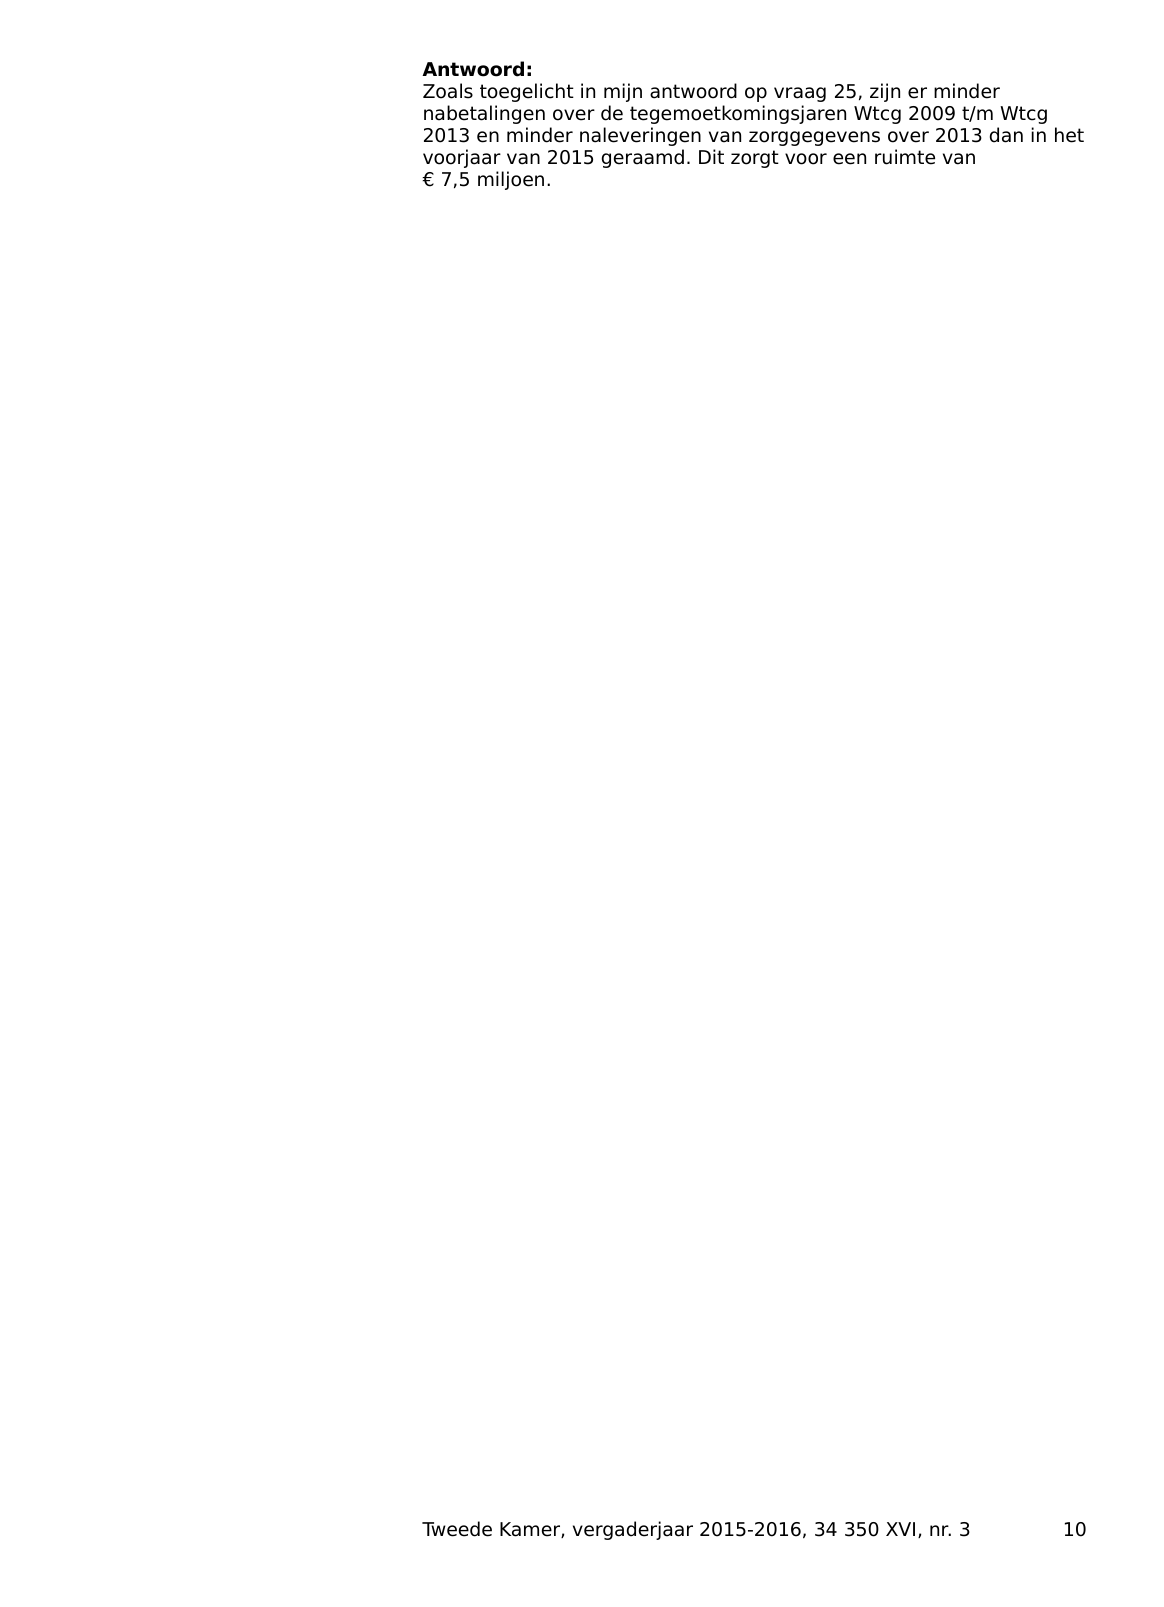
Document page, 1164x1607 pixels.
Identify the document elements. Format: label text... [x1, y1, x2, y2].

text Antwoord: [422, 59, 1087, 81]
text Zoals toegelicht in mijn antwoord op vraag 25, zijn er minder nabetalingen over de tegemoetkomingsjaren Wtcg 2009 t/m Wtcg 2013 en minder naleveringen van zorggegevens over 2013 dan in het voorjaar van 2015 geraamd. Dit zorgt voor een ruimte van € 7,5 miljoen. [422, 81, 1087, 191]
